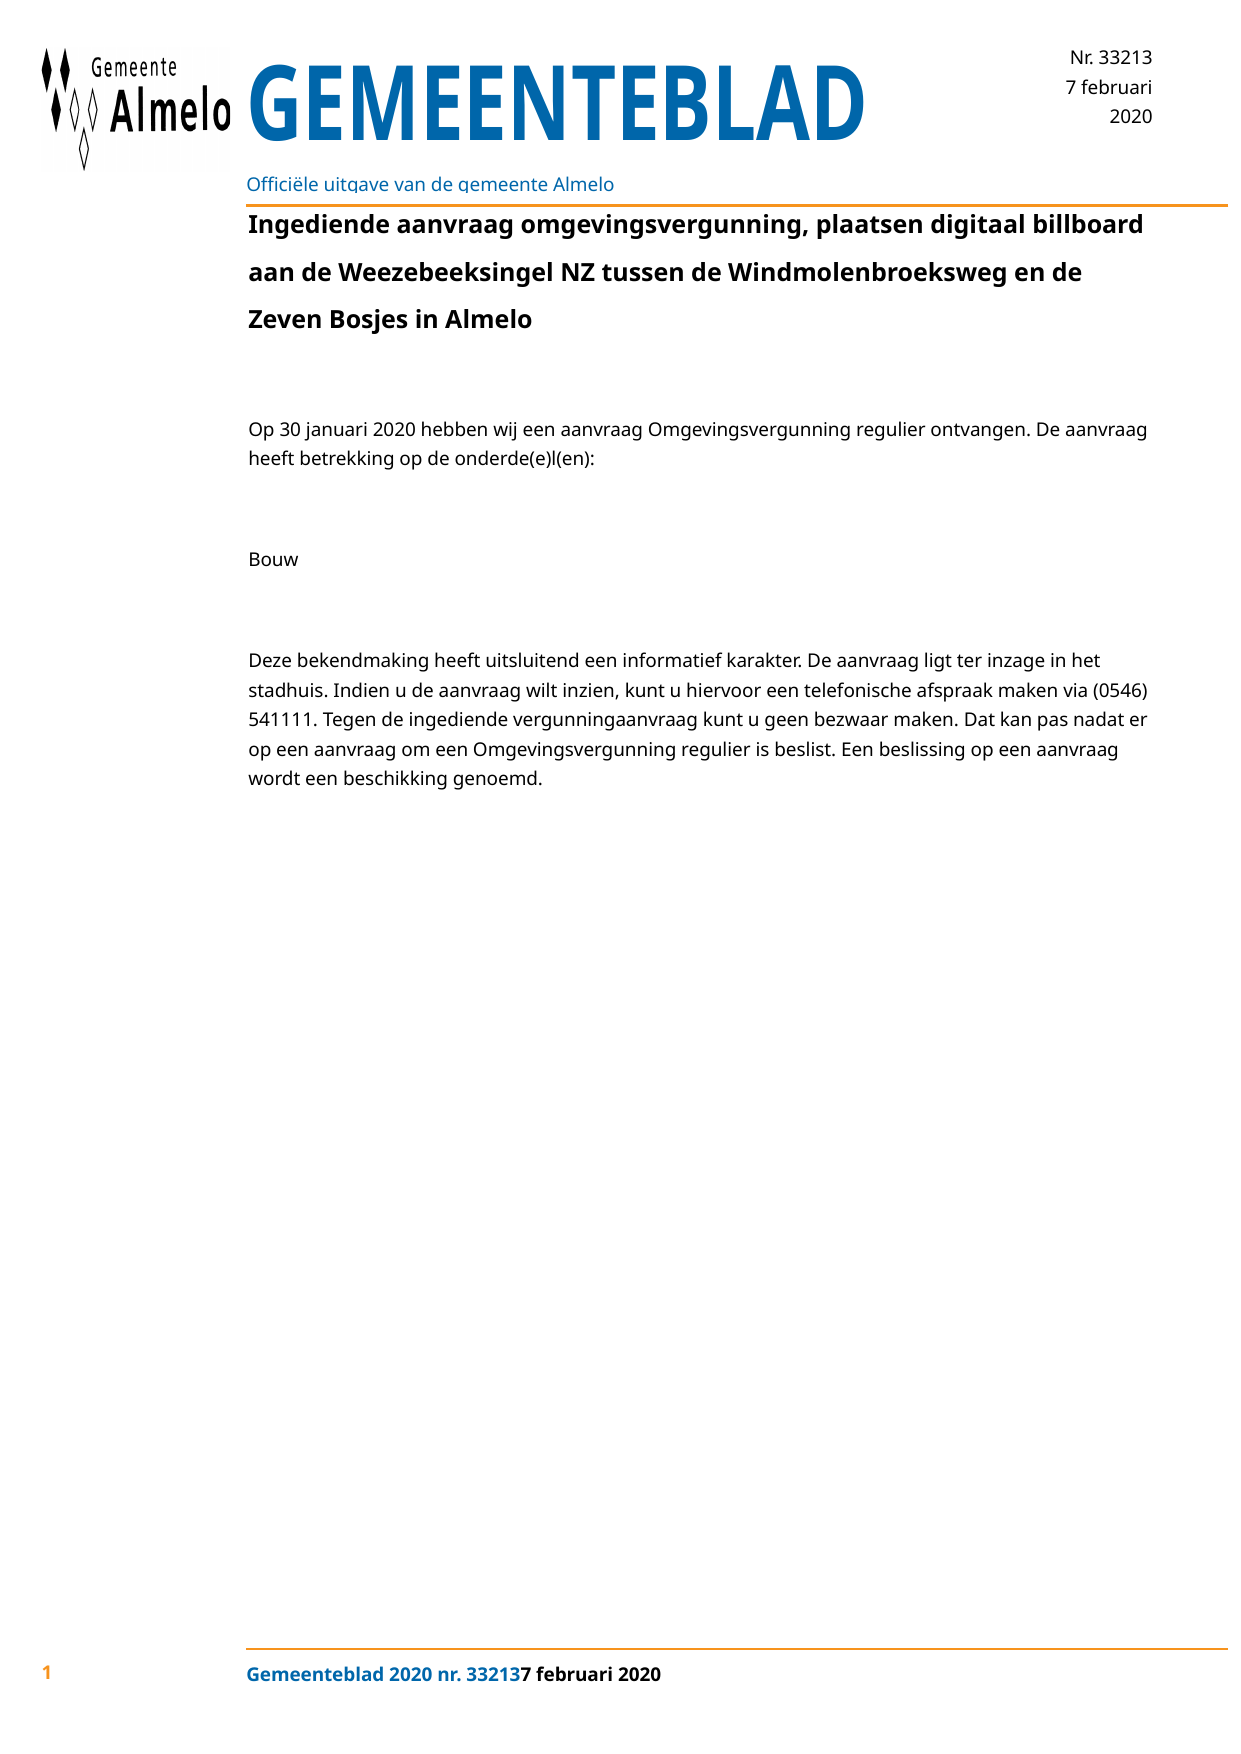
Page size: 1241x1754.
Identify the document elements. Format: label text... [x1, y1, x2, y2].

text Ingediende aanvraag omgevingsvergunning, plaatsen digitaal billboard aan de Weezebeeksingel NZ tussen de Windmolenbroeksweg en de Zeven Bosjes in Almelo [248, 207, 1152, 336]
text Deze bekendmaking heeft uitsluitend een informatief karakter. De aanvraag ligt ter inzage in het stadhuis. Indien u de aanvraag wilt inzien, kunt u hiervoor een telefonische afspraak maken via (0546) 541111. Tegen de ingediende vergunningaanvraag kunt u geen bezwaar maken. Dat kan pas nadat er op een aanvraag om een Omgevingsvergunning regulier is beslist. Een beslissing op een aanvraag wordt een beschikking genoemd. [248, 647, 1152, 791]
text Bouw [248, 546, 1152, 572]
picture [41, 47, 231, 172]
text Op 30 januari 2020 hebben wij een aanvraag Omgevingsvergunning regulier ontvangen. De aanvraag heeft betrekking op de onderde(e)l(en): [248, 416, 1152, 471]
